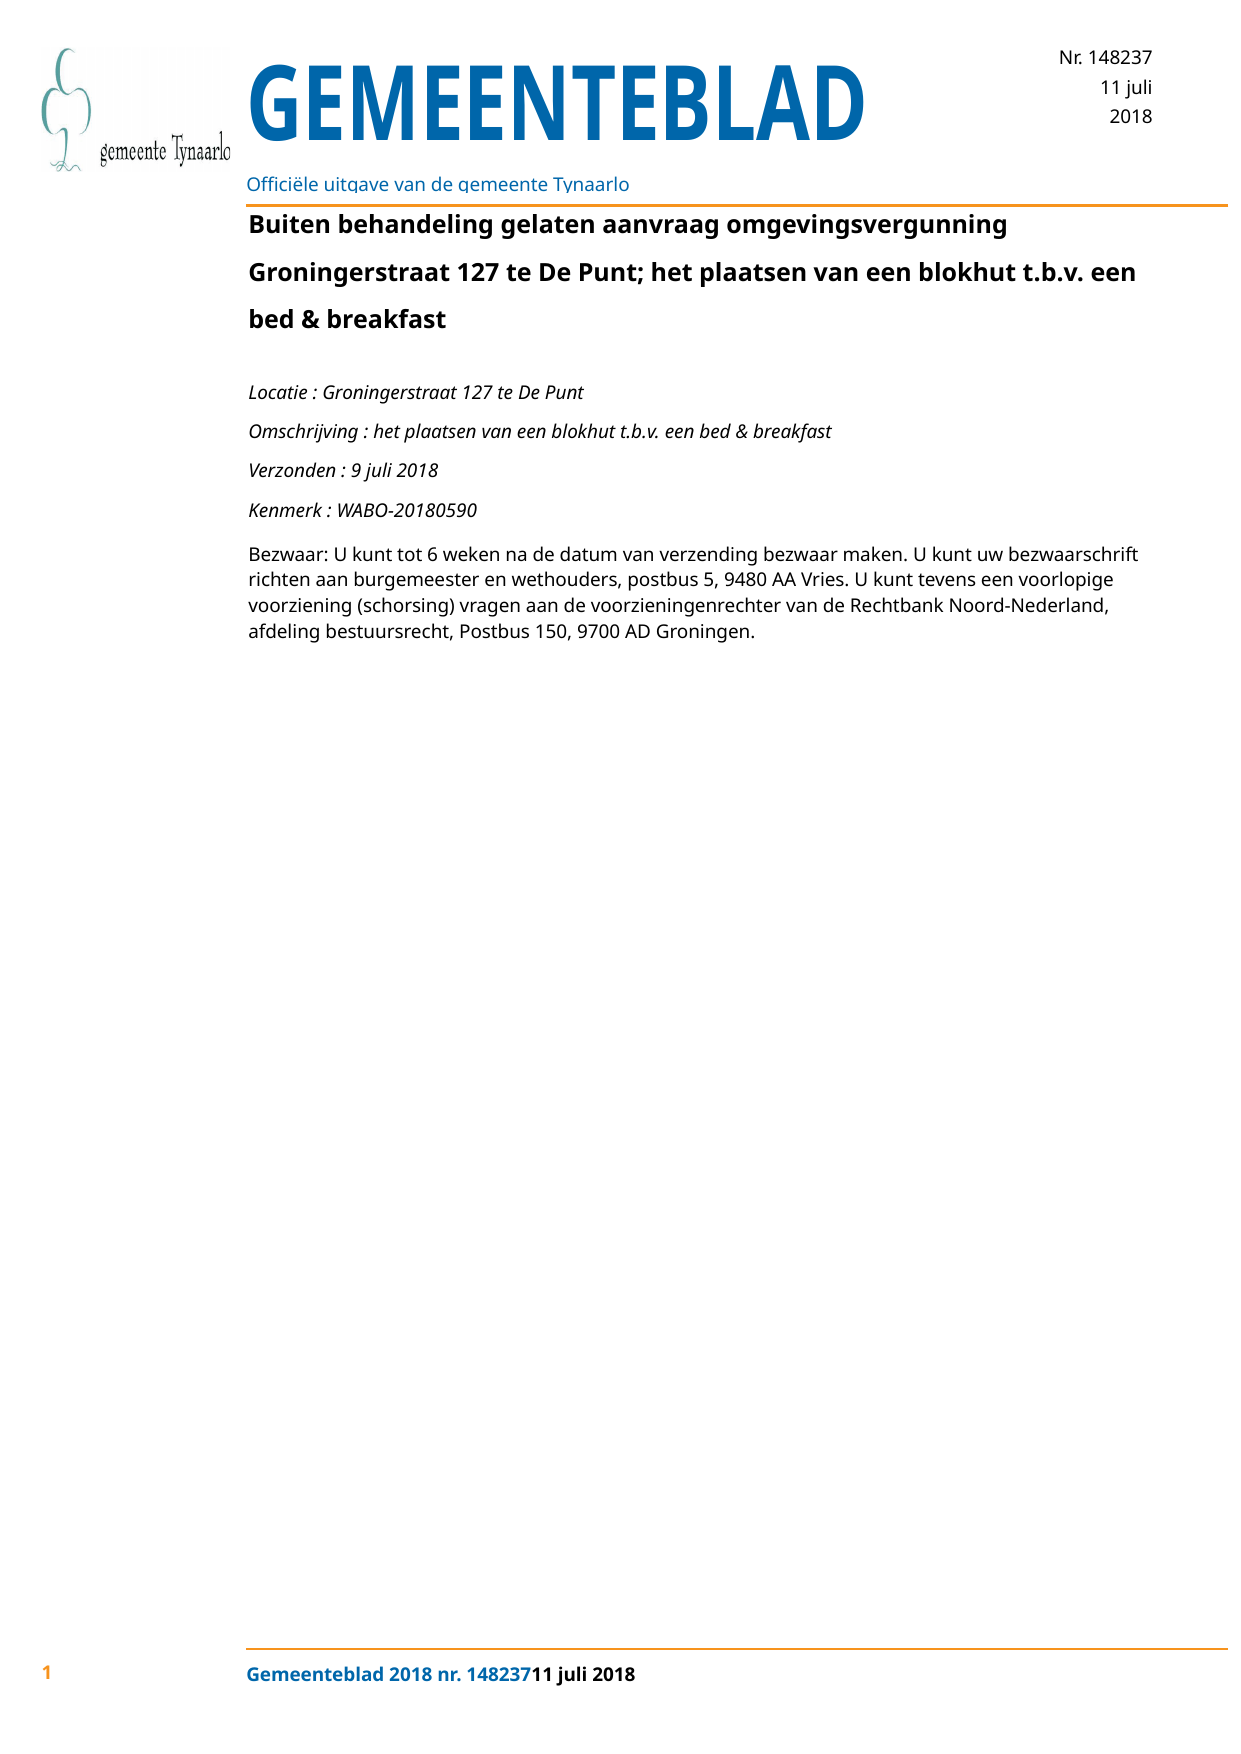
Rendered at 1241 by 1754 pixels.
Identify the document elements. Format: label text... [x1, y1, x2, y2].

text Omschrijving : het plaatsen van een blokhut t.b.v. een bed & breakfast [248, 418, 1152, 444]
picture [41, 47, 231, 172]
text Kenmerk : WABO-20180590 [248, 497, 1152, 523]
text Verzonden : 9 juli 2018 [248, 458, 1152, 483]
text Locatie : Groningerstraat 127 te De Punt [248, 379, 1152, 405]
text Buiten behandeling gelaten aanvraag omgevingsvergunning Groningerstraat 127 te De Punt; het plaatsen van een blokhut t.b.v. een bed & breakfast [248, 207, 1152, 336]
text Bezwaar: U kunt tot 6 weken na de datum van verzending bezwaar maken. U kunt uw bezwaarschrift richten aan burgemeester en wethouders, postbus 5, 9480 AA Vries. U kunt tevens een voorlopige voorziening (schorsing) vragen aan de voorzieningenrechter van de Rechtbank Noord-Nederland, afdeling bestuursrecht, Postbus 150, 9700 AD Groningen. [248, 541, 1152, 644]
